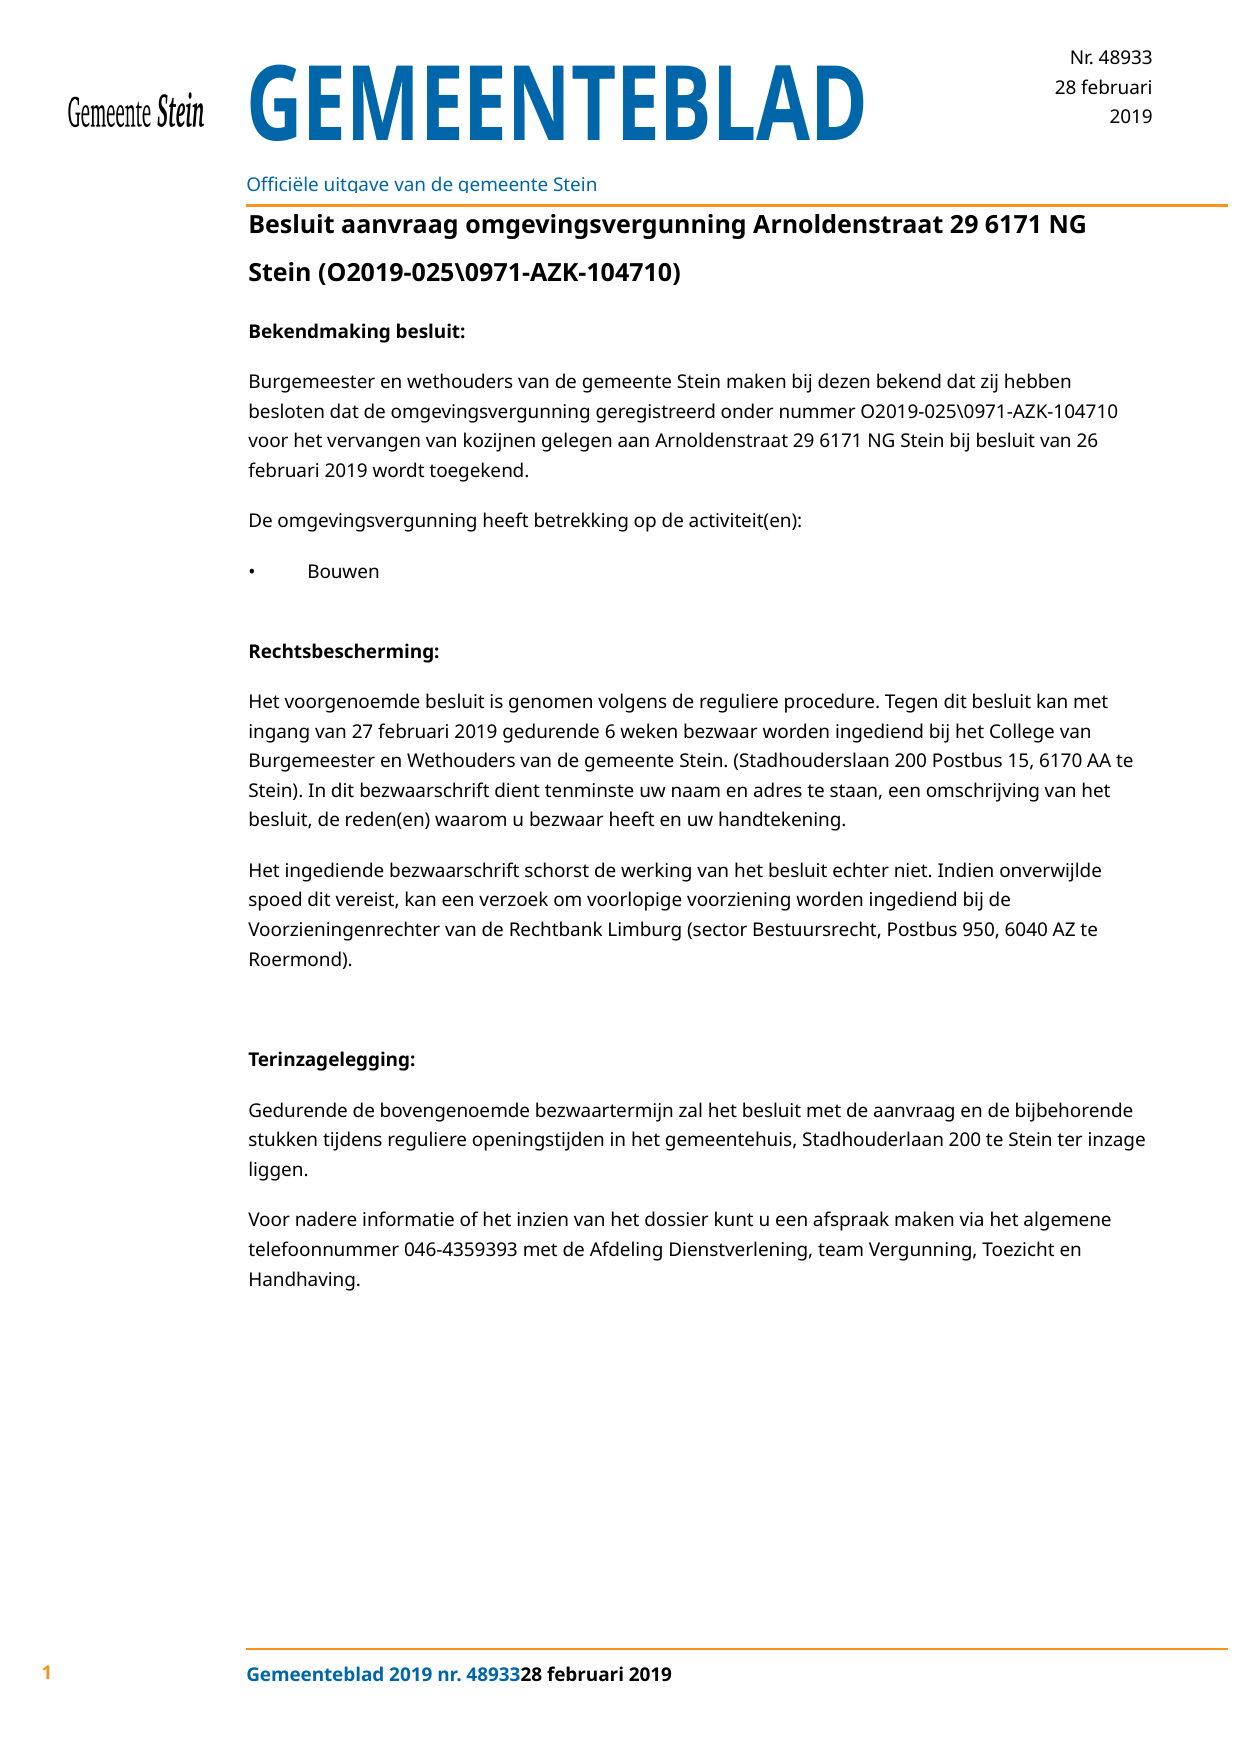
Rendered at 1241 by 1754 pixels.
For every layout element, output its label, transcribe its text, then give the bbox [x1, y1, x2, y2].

text Burgemeester en wethouders van de gemeente Stein maken bij dezen bekend dat zij hebben besloten dat de omgevingsvergunning geregistreerd onder nummer O2019-025\0971-AZK-104710 voor het vervangen van kozijnen gelegen aan Arnoldenstraat 29 6171 NG Stein bij besluit van 26 februari 2019 wordt toegekend. [248, 368, 1152, 483]
text Voor nadere informatie of het inzien van het dossier kunt u een afspraak maken via het algemene telefoonnummer 046-4359393 met de Afdeling Dienstverlening, team Vergunning, Toezicht en Handhaving. [248, 1207, 1152, 1292]
text Gedurende de bovengenoemde bezwaartermijn zal het besluit met de aanvraag en de bijbehorende stukken tijdens reguliere openingstijden in het gemeentehuis, Stadhouderlaan 200 te Stein ter inzage liggen. [248, 1097, 1152, 1182]
picture [41, 47, 231, 172]
text Het voorgenoemde besluit is genomen volgens de reguliere procedure. Tegen dit besluit kan met ingang van 27 februari 2019 gedurende 6 weken bezwaar worden ingediend bij het College van Burgemeester en Wethouders van de gemeente Stein. (Stadhouderslaan 200 Postbus 15, 6170 AA te Stein). In dit bezwaarschrift dient tenminste uw naam en adres te staan, een omschrijving van het besluit, de reden(en) waarom u bezwaar heeft en uw handtekening. [248, 688, 1152, 832]
text De omgevingsvergunning heeft betrekking op de activiteit(en): [248, 507, 1152, 533]
text Het ingediende bezwaarschrift schorst de werking van het besluit echter niet. Indien onverwijlde spoed dit vereist, kan een verzoek om voorlopige voorziening worden ingediend bij de Voorzieningenrechter van de Rechtbank Limburg (sector Bestuursrecht, Postbus 950, 6040 AZ te Roermond). [248, 857, 1152, 972]
text Besluit aanvraag omgevingsvergunning Arnoldenstraat 29 6171 NG Stein (O2019-025\0971-AZK-104710) [248, 207, 1152, 288]
text Terinzagelegging: [248, 1047, 1152, 1072]
text Rechtsbescherming: [248, 638, 1152, 664]
text Bekendmaking besluit: [248, 318, 1152, 344]
list Bouwen [248, 558, 1152, 584]
